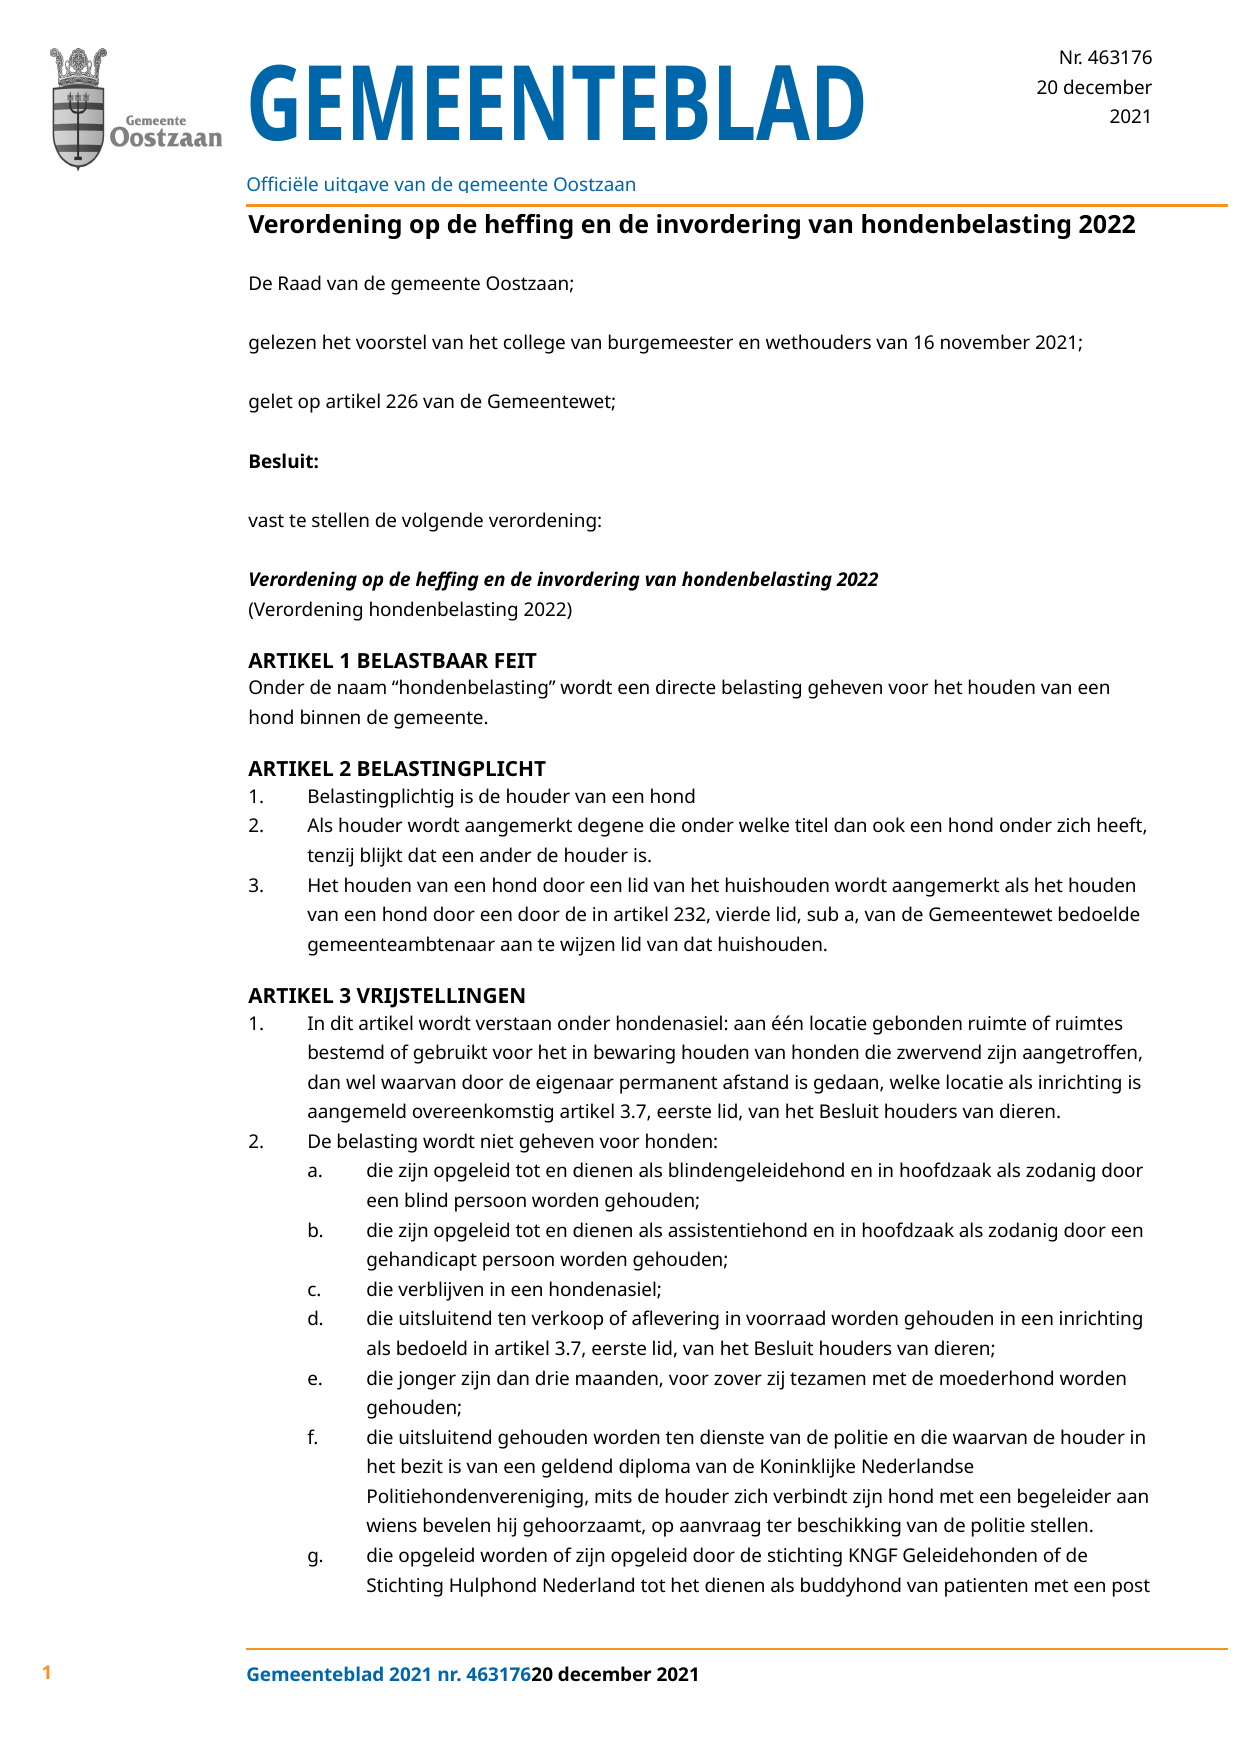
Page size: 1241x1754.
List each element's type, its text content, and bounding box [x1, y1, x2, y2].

list die jonger zijn dan drie maanden, voor zover zij tezamen met de moederhond worden gehouden; [307, 1365, 1152, 1420]
text Verordening op de heffing en de invordering van hondenbelasting 2022 [248, 566, 1152, 592]
picture [41, 47, 231, 172]
list die zijn opgeleid tot en dienen als assistentiehond en in hoofdzaak als zodanig door een gehandicapt persoon worden gehouden; [307, 1217, 1152, 1272]
text vast te stellen de volgende verordening: [248, 507, 1152, 533]
list die verblijven in een hondenasiel; [307, 1276, 1152, 1302]
list die uitsluitend ten verkoop of aflevering in voorraad worden gehouden in een inrichting als bedoeld in artikel 3.7, eerste lid, van het Besluit houders van dieren; [307, 1306, 1152, 1361]
text Besluit: [248, 448, 1152, 473]
text Onder de naam “hondenbelasting” wordt een directe belasting geheven voor het houden van een hond binnen de gemeente. [248, 674, 1152, 730]
text ARTIKEL 3 VRIJSTELLINGEN [248, 981, 1152, 1010]
text ARTIKEL 1 BELASTBAAR FEIT [248, 646, 1152, 674]
text gelezen het voorstel van het college van burgemeester en wethouders van 16 november 2021; [248, 329, 1152, 355]
list die opgeleid worden of zijn opgeleid door de stichting KNGF Geleidehonden of de Stichting Hulphond Nederland tot het dienen als buddyhond van patienten met een post [307, 1542, 1152, 1598]
list die uitsluitend gehouden worden ten dienste van de politie en die waarvan de houder in het bezit is van een geldend diploma van de Koninklijke Nederlandse Politiehondenvereniging, mits de houder zich verbindt zijn hond met een begeleider aan wiens bevelen hij gehoorzaamt, op aanvraag ter beschikking van de politie stellen. [307, 1424, 1152, 1538]
text (Verordening hondenbelasting 2022) [248, 596, 1152, 621]
list Als houder wordt aangemerkt degene die onder welke titel dan ook een hond onder zich heeft, tenzij blijkt dat een ander de houder is. [248, 813, 1152, 868]
list die zijn opgeleid tot en dienen als blindengeleidehond en in hoofdzaak als zodanig door een blind persoon worden gehouden; [307, 1158, 1152, 1213]
list Belastingplichtig is de houder van een hond [248, 783, 1152, 809]
list Het houden van een hond door een lid van het huishouden wordt aangemerkt als het houden van een hond door een door de in artikel 232, vierde lid, sub a, van de Gemeentewet bedoelde gemeenteambtenaar aan te wijzen lid van dat huishouden. [248, 872, 1152, 957]
text ARTIKEL 2 BELASTINGPLICHT [248, 754, 1152, 783]
list De belasting wordt niet geheven voor honden: [248, 1128, 1152, 1154]
text gelet op artikel 226 van de Gemeentewet; [248, 389, 1152, 414]
text De Raad van de gemeente Oostzaan; [248, 270, 1152, 296]
list In dit artikel wordt verstaan onder hondenasiel: aan één locatie gebonden ruimte of ruimtes bestemd of gebruikt voor het in bewaring houden van honden die zwervend zijn aangetroffen, dan wel waarvan door de eigenaar permanent afstand is gedaan, welke locatie als inrichting is aangemeld overeenkomstig artikel 3.7, eerste lid, van het Besluit houders van dieren. [248, 1010, 1152, 1124]
text Verordening op de heffing en de invordering van hondenbelasting 2022 [248, 207, 1152, 241]
